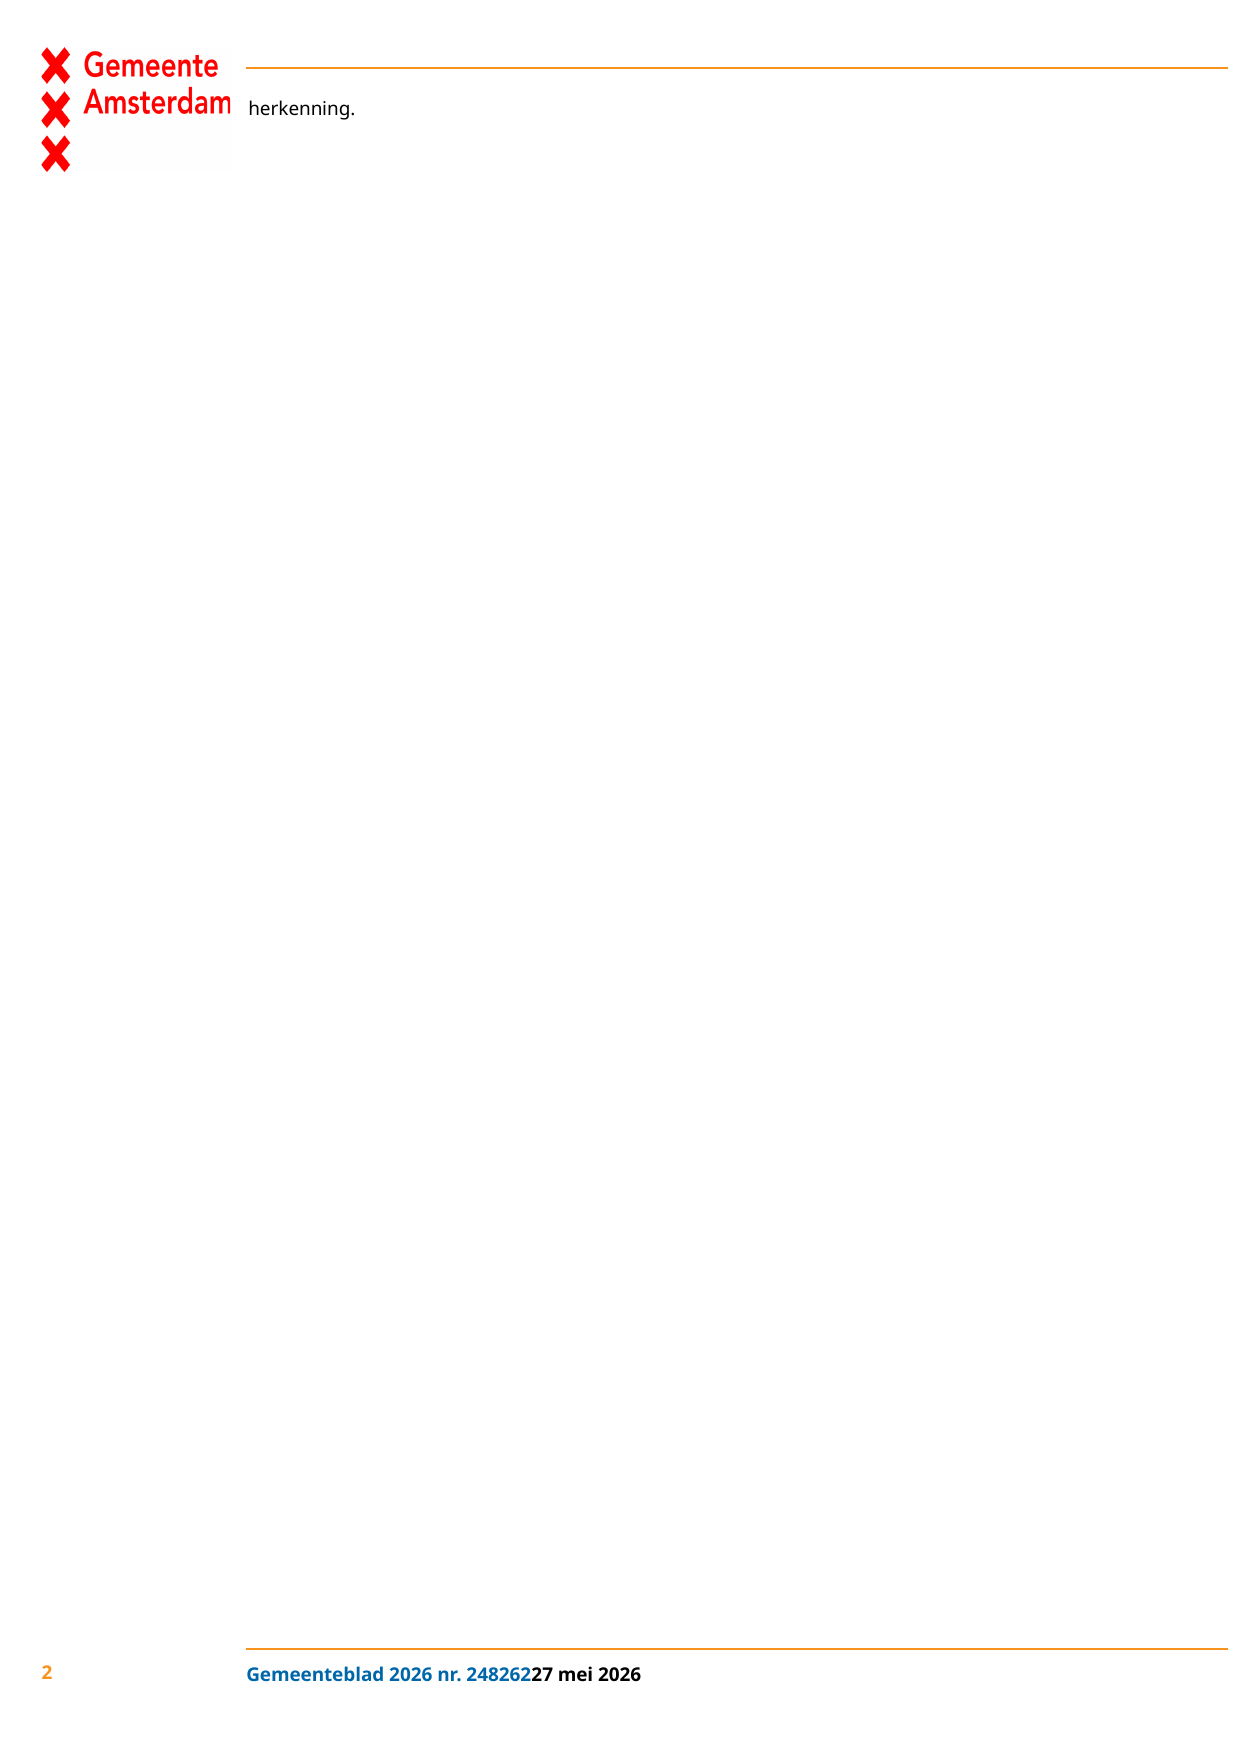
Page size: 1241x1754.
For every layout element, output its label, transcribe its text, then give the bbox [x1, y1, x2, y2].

text herkenning. [248, 95, 1152, 121]
picture [41, 47, 231, 172]
